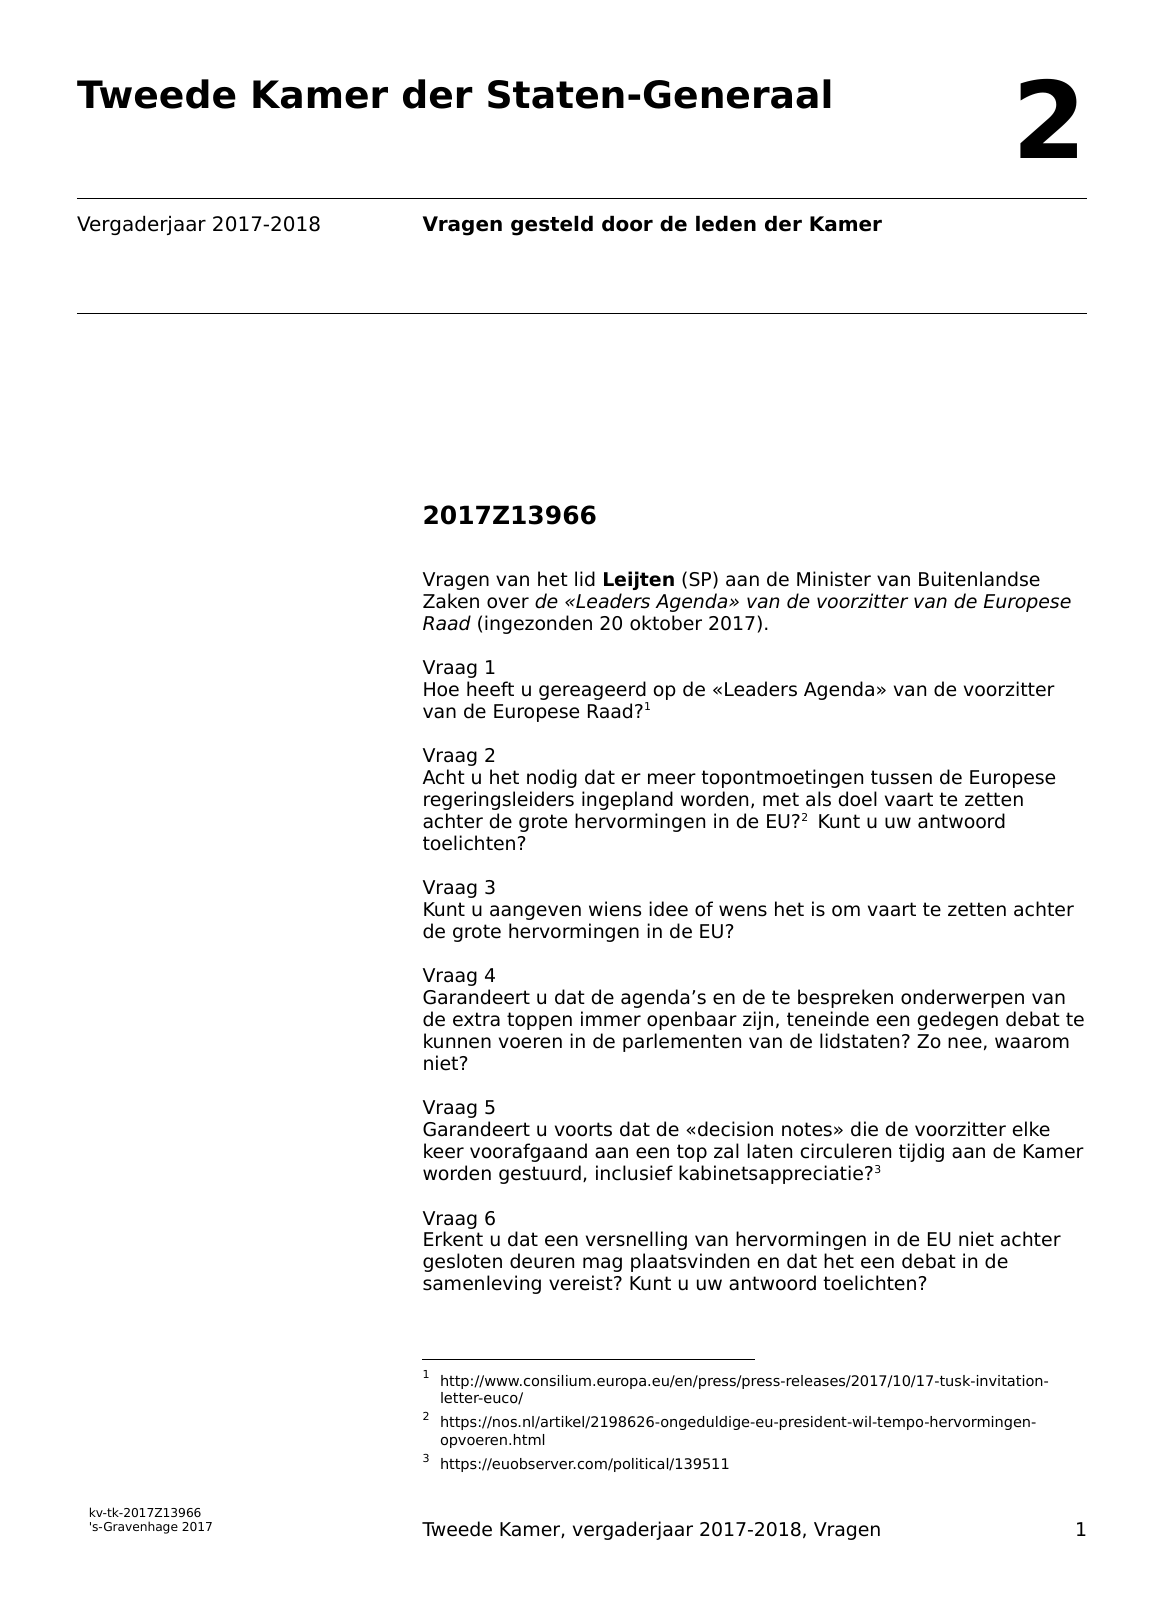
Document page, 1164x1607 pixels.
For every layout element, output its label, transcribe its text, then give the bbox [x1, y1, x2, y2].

text Erkent u dat een versnelling van hervormingen in de EU niet achter gesloten deuren mag plaatsvinden en dat het een debat in de samenleving vereist? Kunt u uw antwoord toelichten? [422, 1229, 1087, 1295]
text Vraag 5 [422, 1097, 1087, 1119]
text Kunt u aangeven wiens idee of wens het is om vaart te zetten achter de grote hervormingen in de EU? [422, 899, 1087, 943]
table_header 2 [886, 59, 1087, 198]
text Vraag 1 [422, 657, 1087, 679]
text Vraag 3 [422, 877, 1087, 899]
text 2017Z13966 [422, 501, 1087, 531]
text Vraag 2 [422, 745, 1087, 767]
text Vragen van het lid Leijten (SP) aan de Minister van Buitenlandse Zaken over de «Leaders Agenda» van de voorzitter van de Europese Raad (ingezonden 20 oktober 2017). [422, 569, 1087, 635]
text Garandeert u voorts dat de «decision notes» die de voorzitter elke keer voorafgaand aan een top zal laten circuleren tijdig aan de Kamer worden gestuurd, inclusief kabinetsappreciatie? [422, 1119, 1087, 1185]
text http://www.consilium.europa.eu/en/press/press-releases/2017/10/17-tusk-invitation-letter-euco/ [422, 1368, 1087, 1407]
text Vraag 4 [422, 965, 1087, 987]
text https://nos.nl/artikel/2198626-ongeduldige-eu-president-wil-tempo-hervormingen-opvoeren.html [422, 1410, 1087, 1449]
text Acht u het nodig dat er meer topontmoetingen tussen de Europese regeringsleiders ingepland worden, met als doel vaart te zetten achter de grote hervormingen in de EU? Kunt u uw antwoord toelichten? [422, 767, 1087, 855]
text kv-tk-2017Z13966 [88, 1506, 323, 1520]
table_cell Vragen gesteld door de leden der Kamer [422, 199, 1087, 313]
text Vraag 6 [422, 1207, 1087, 1229]
table_cell Vergaderjaar 2017-2018 [77, 199, 422, 313]
text https://euobserver.com/political/139511 [422, 1452, 1087, 1474]
table_header Tweede Kamer der Staten-Generaal [77, 59, 886, 198]
text Garandeert u dat de agenda’s en de te bespreken onderwerpen van de extra toppen immer openbaar zijn, teneinde een gedegen debat te kunnen voeren in de parlementen van de lidstaten? Zo nee, waarom niet? [422, 987, 1087, 1075]
text Hoe heeft u gereageerd op de «Leaders Agenda» van de voorzitter van de Europese Raad? [422, 679, 1087, 723]
text 's-Gravenhage 2017 [88, 1520, 323, 1534]
